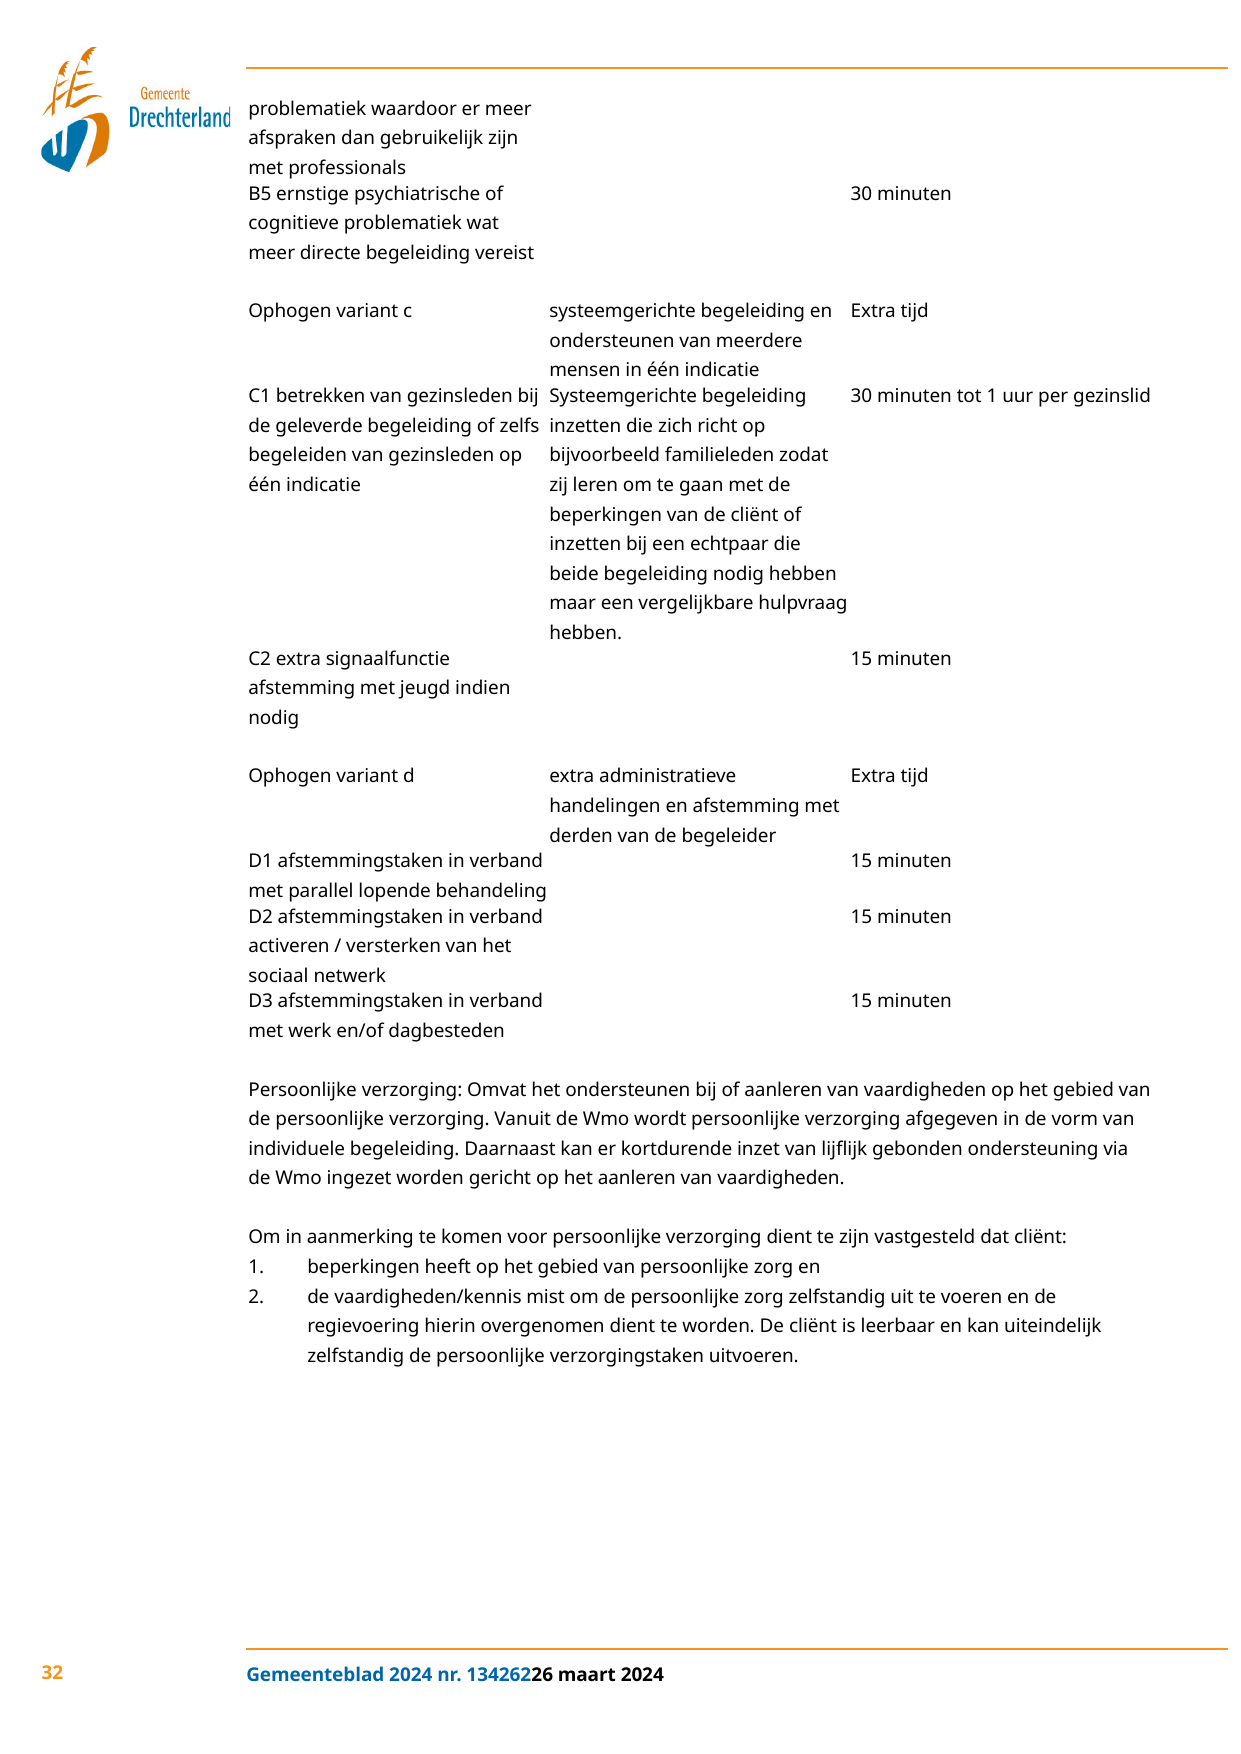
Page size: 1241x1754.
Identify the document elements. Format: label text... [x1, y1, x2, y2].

picture [41, 158, 64, 172]
table_cell problematiek waardoor er meer afspraken dan gebruikelijk zijn met professionals [248, 95, 549, 180]
text Persoonlijke verzorging: Omvat het ondersteunen bij of aanleren van vaardigheden op het gebied van de persoonlijke verzorging. Vanuit de Wmo wordt persoonlijke verzorging afgegeven in de vorm van individuele begeleiding. Daarnaast kan er kortdurende inzet van lijflijk gebonden ondersteuning via de Wmo ingezet worden gericht op het aanleren van vaardigheden. [248, 1076, 1152, 1190]
table_cell [549, 903, 850, 988]
table_cell 30 minuten [850, 180, 1152, 264]
picture [226, 115, 231, 124]
table_cell [549, 95, 850, 180]
table_cell B5 ernstige psychiatrische of cognitieve problematiek wat meer directe begeleiding vereist [248, 180, 549, 264]
list beperkingen heeft op het gebied van persoonlijke zorg en [248, 1253, 1152, 1279]
table_cell Systeemgerichte begeleiding inzetten die zich richt op bijvoorbeeld familieleden zodat zij leren om te gaan met de beperkingen van de cliënt of inzetten bij een echtpaar die beide begeleiding nodig hebben maar een vergelijkbare hulpvraag hebben. [549, 383, 850, 645]
table_header Ophogen variant d [248, 763, 549, 847]
table_header Ophogen variant c [248, 298, 549, 382]
table_cell [549, 988, 850, 1043]
table_cell C1 betrekken van gezinsleden bij de geleverde begeleiding of zelfs begeleiden van gezinsleden op één indicatie [248, 383, 549, 645]
table_header Extra tijd [850, 298, 1152, 382]
table_cell D2 afstemmingstaken in verband activeren / versterken van het sociaal netwerk [248, 903, 549, 988]
text Om in aanmerking te komen voor persoonlijke verzorging dient te zijn vastgesteld dat cliënt: [248, 1224, 1152, 1249]
table_cell [549, 180, 850, 264]
list de vaardigheden/kennis mist om de persoonlijke zorg zelfstandig uit te voeren en de regievoering hierin overgenomen dient te worden. De cliënt is leerbaar en kan uiteindelijk zelfstandig de persoonlijke verzorgingstaken uitvoeren. [248, 1283, 1152, 1368]
table_cell [850, 95, 1152, 180]
table_cell 15 minuten [850, 645, 1152, 730]
table_header systeemgerichte begeleiding en ondersteunen van meerdere mensen in één indicatie [549, 298, 850, 382]
table_cell 15 minuten [850, 848, 1152, 903]
table_cell 30 minuten tot 1 uur per gezinslid [850, 383, 1152, 645]
picture [41, 47, 231, 172]
table_cell 15 minuten [850, 988, 1152, 1043]
table_header Extra tijd [850, 763, 1152, 847]
table_cell C2 extra signaalfunctie afstemming met jeugd indien nodig [248, 645, 549, 730]
table_cell 15 minuten [850, 903, 1152, 988]
table_cell D1 afstemmingstaken in verband met parallel lopende behandeling [248, 848, 549, 903]
table_cell [549, 645, 850, 730]
table_cell [549, 848, 850, 903]
table_cell D3 afstemmingstaken in verband met werk en/of dagbesteden [248, 988, 549, 1043]
table_header extra administratieve handelingen en afstemming met derden van de begeleider [549, 763, 850, 847]
